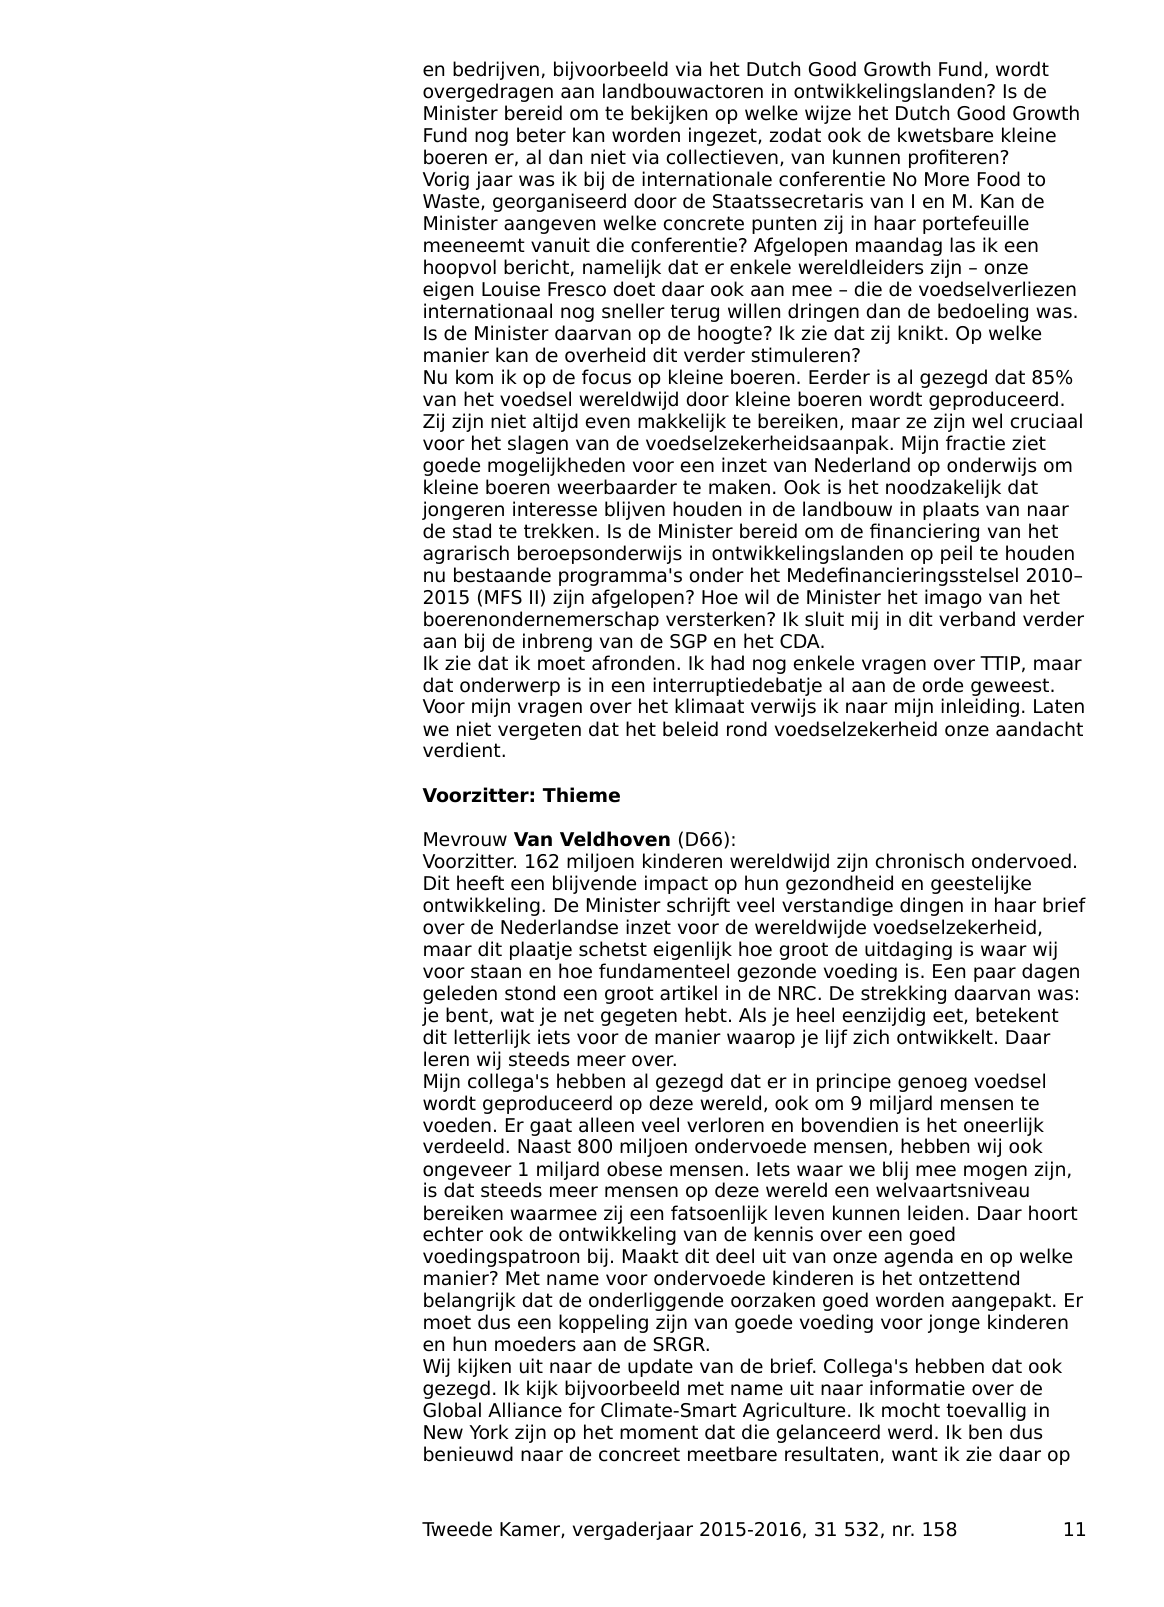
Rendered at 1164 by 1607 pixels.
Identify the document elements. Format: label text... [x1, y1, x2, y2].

text Wij kijken uit naar de update van de brief. Collega's hebben dat ook gezegd. Ik kijk bijvoorbeeld met name uit naar informatie over de Global Alliance for Climate-Smart Agriculture. Ik mocht toevallig in New York zijn op het moment dat die gelanceerd werd. Ik ben dus benieuwd naar de concreet meetbare resultaten, want ik zie daar op [422, 1356, 1087, 1466]
text Mijn collega's hebben al gezegd dat er in principe genoeg voedsel wordt geproduceerd op deze wereld, ook om 9 miljard mensen te voeden. Er gaat alleen veel verloren en bovendien is het oneerlijk verdeeld. Naast 800 miljoen ondervoede mensen, hebben wij ook ongeveer 1 miljard obese mensen. Iets waar we blij mee mogen zijn, is dat steeds meer mensen op deze wereld een welvaartsniveau bereiken waarmee zij een fatsoenlijk leven kunnen leiden. Daar hoort echter ook de ontwikkeling van de kennis over een goed voedingspatroon bij. Maakt dit deel uit van onze agenda en op welke manier? Met name voor ondervoede kinderen is het ontzettend belangrijk dat de onderliggende oorzaken goed worden aangepakt. Er moet dus een koppeling zijn van goede voeding voor jonge kinderen en hun moeders aan de SRGR. [422, 1071, 1087, 1356]
text Ik zie dat ik moet afronden. Ik had nog enkele vragen over TTIP, maar dat onderwerp is in een interruptiedebatje al aan de orde geweest. Voor mijn vragen over het klimaat verwijs ik naar mijn inleiding. Laten we niet vergeten dat het beleid rond voedselzekerheid onze aandacht verdient. [422, 652, 1087, 762]
subtitle Voorzitter: Thieme [422, 784, 1087, 807]
text Mevrouw Van Veldhoven (D66): [422, 829, 1087, 851]
text en bedrijven, bijvoorbeeld via het Dutch Good Growth Fund, wordt overgedragen aan landbouwactoren in ontwikkelingslanden? Is de Minister bereid om te bekijken op welke wijze het Dutch Good Growth Fund nog beter kan worden ingezet, zodat ook de kwetsbare kleine boeren er, al dan niet via collectieven, van kunnen profiteren? [422, 59, 1087, 169]
text Vorig jaar was ik bij de internationale conferentie No More Food to Waste, georganiseerd door de Staatssecretaris van I en M. Kan de Minister aangeven welke concrete punten zij in haar portefeuille meeneemt vanuit die conferentie? Afgelopen maandag las ik een hoopvol bericht, namelijk dat er enkele wereldleiders zijn – onze eigen Louise Fresco doet daar ook aan mee – die de voedselverliezen internationaal nog sneller terug willen dringen dan de bedoeling was. Is de Minister daarvan op de hoogte? Ik zie dat zij knikt. Op welke manier kan de overheid dit verder stimuleren? [422, 169, 1087, 367]
text Nu kom ik op de focus op kleine boeren. Eerder is al gezegd dat 85% van het voedsel wereldwijd door kleine boeren wordt geproduceerd. Zij zijn niet altijd even makkelijk te bereiken, maar ze zijn wel cruciaal voor het slagen van de voedselzekerheidsaanpak. Mijn fractie ziet goede mogelijkheden voor een inzet van Nederland op onderwijs om kleine boeren weerbaarder te maken. Ook is het noodzakelijk dat jongeren interesse blijven houden in de landbouw in plaats van naar de stad te trekken. Is de Minister bereid om de financiering van het agrarisch beroepsonderwijs in ontwikkelingslanden op peil te houden nu bestaande programma's onder het Medefinancieringsstelsel 2010–2015 (MFS II) zijn afgelopen? Hoe wil de Minister het imago van het boerenondernemerschap versterken? Ik sluit mij in dit verband verder aan bij de inbreng van de SGP en het CDA. [422, 367, 1087, 652]
text Voorzitter. 162 miljoen kinderen wereldwijd zijn chronisch ondervoed. Dit heeft een blijvende impact op hun gezondheid en geestelijke ontwikkeling. De Minister schrijft veel verstandige dingen in haar brief over de Nederlandse inzet voor de wereldwijde voedselzekerheid, maar dit plaatje schetst eigenlijk hoe groot de uitdaging is waar wij voor staan en hoe fundamenteel gezonde voeding is. Een paar dagen geleden stond een groot artikel in de NRC. De strekking daarvan was: je bent, wat je net gegeten hebt. Als je heel eenzijdig eet, betekent dit letterlijk iets voor de manier waarop je lijf zich ontwikkelt. Daar leren wij steeds meer over. [422, 851, 1087, 1071]
